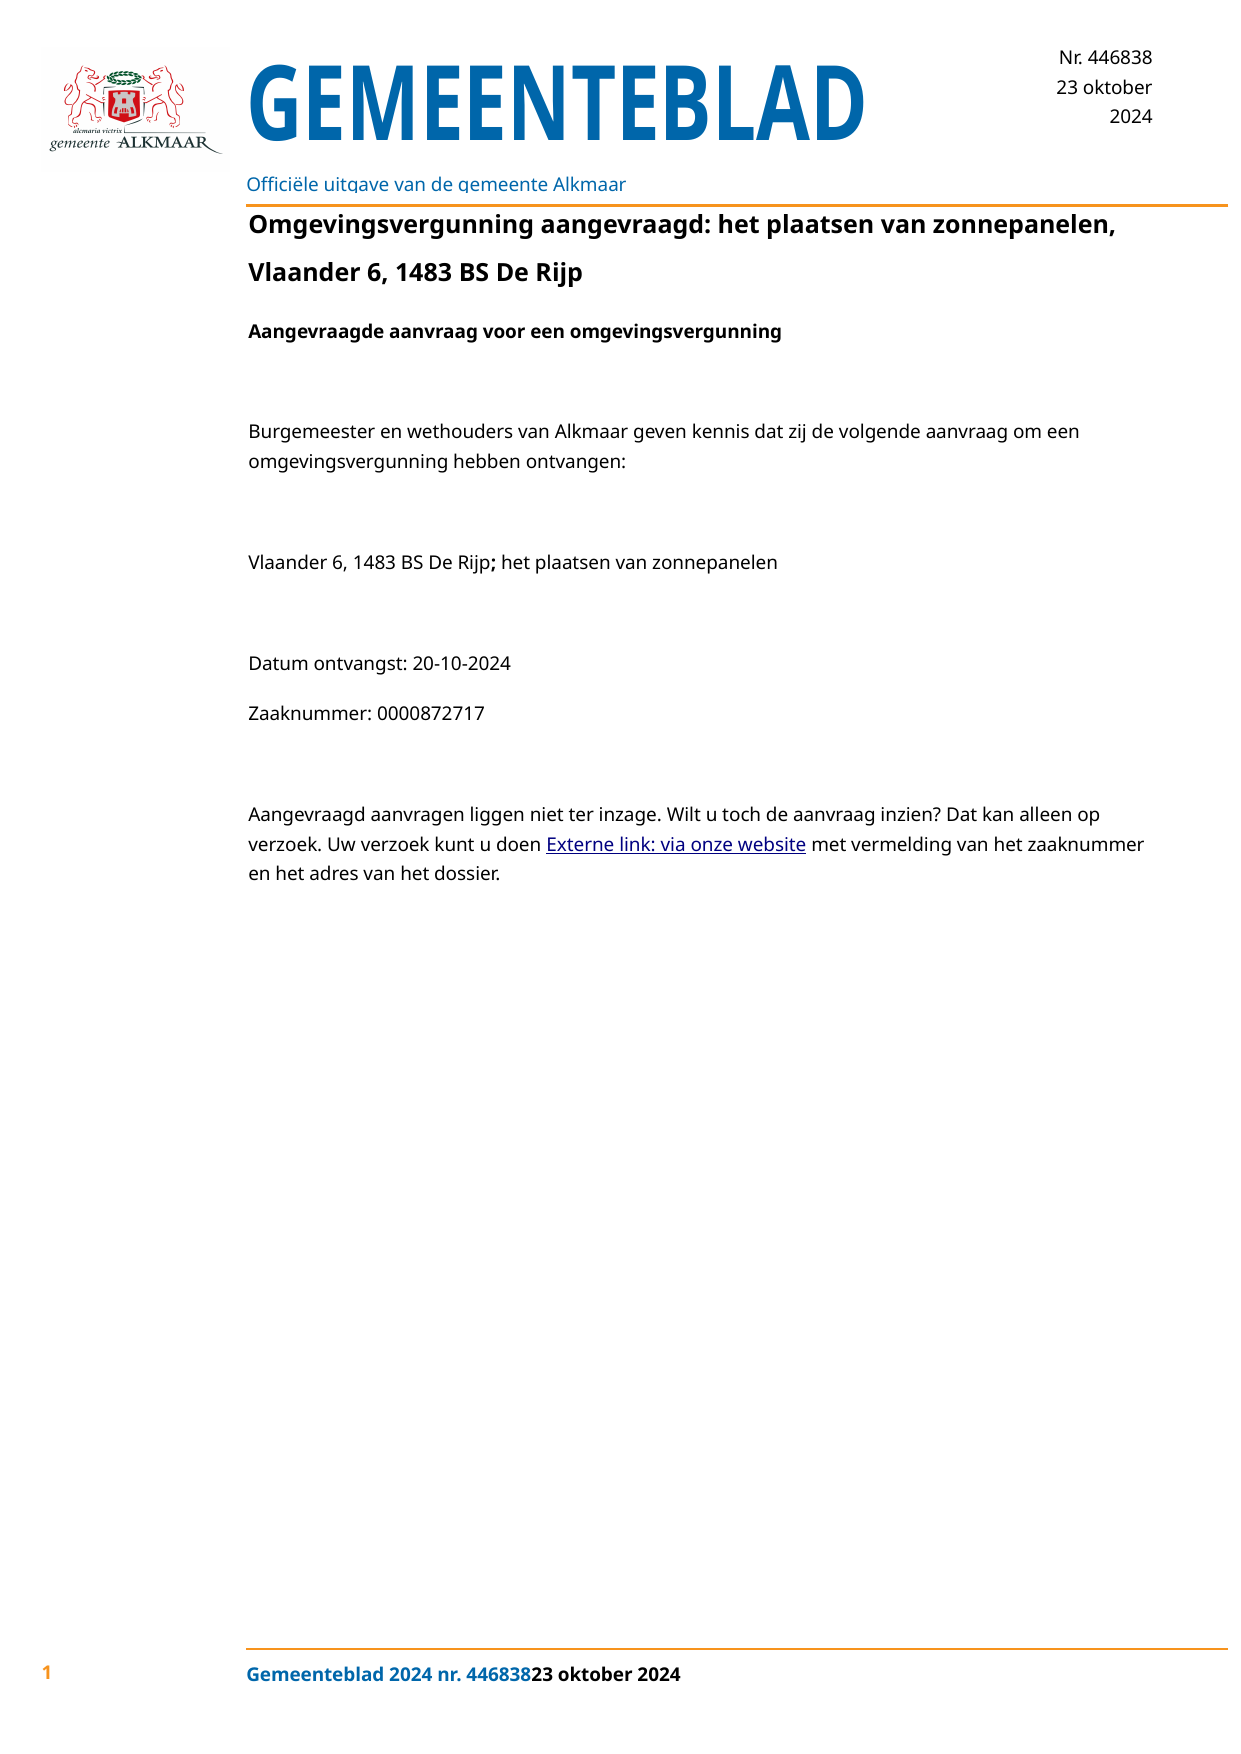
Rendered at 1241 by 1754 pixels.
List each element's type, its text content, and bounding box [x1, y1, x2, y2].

text Omgevingsvergunning aangevraagd: het plaatsen van zonnepanelen, Vlaander 6, 1483 BS De Rijp [248, 207, 1152, 288]
text Datum ontvangst: 20-10-2024 [248, 650, 1152, 676]
text Aangevraagd aanvragen liggen niet ter inzage. Wilt u toch de aanvraag inzien? Dat kan alleen op verzoek. Uw verzoek kunt u doen Externe link: via onze website met vermelding van het zaaknummer en het adres van het dossier. [248, 801, 1152, 886]
picture [41, 47, 231, 172]
text Vlaander 6, 1483 BS De Rijp; het plaatsen van zonnepanelen [248, 549, 1152, 575]
text Zaaknummer: 0000872717 [248, 700, 1152, 726]
text Aangevraagde aanvraag voor een omgevingsvergunning [248, 318, 1152, 344]
text Burgemeester en wethouders van Alkmaar geven kennis dat zij de volgende aanvraag om een omgevingsvergunning hebben ontvangen: [248, 419, 1152, 474]
